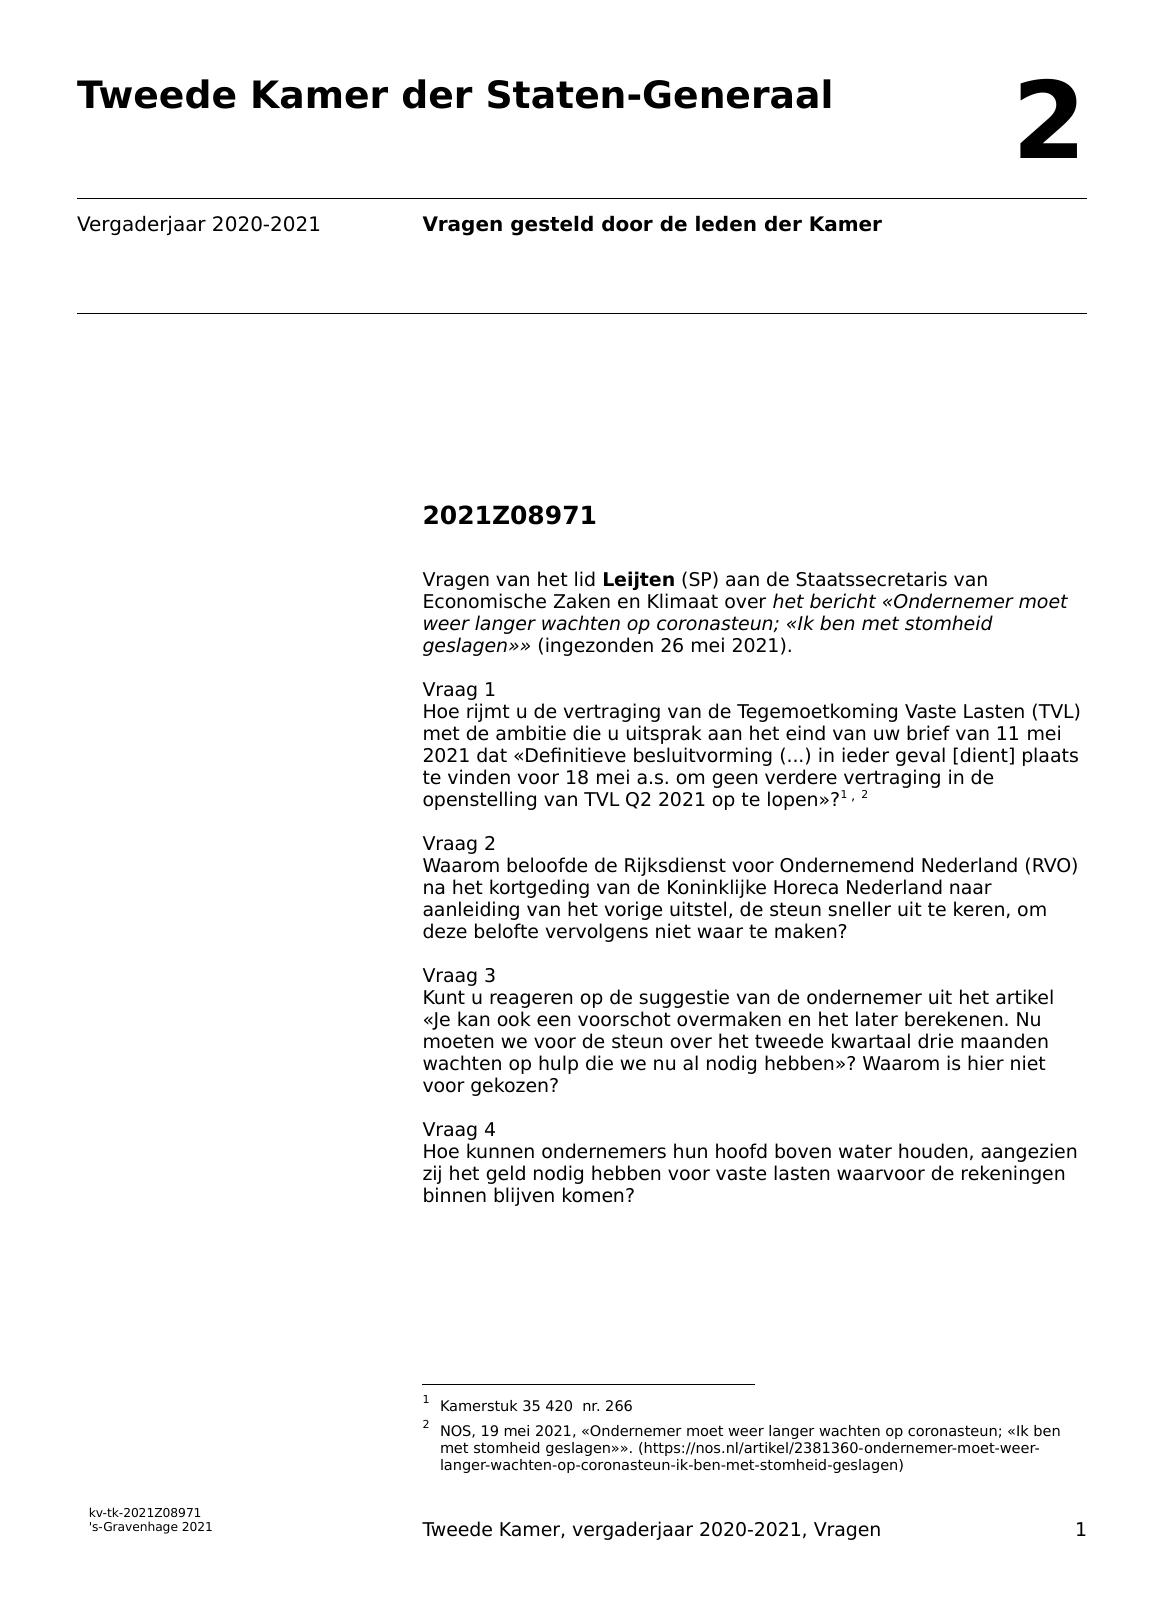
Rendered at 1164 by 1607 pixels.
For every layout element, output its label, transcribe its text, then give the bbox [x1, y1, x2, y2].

text Vraag 1 [422, 679, 1087, 701]
text Hoe kunnen ondernemers hun hoofd boven water houden, aangezien zij het geld nodig hebben voor vaste lasten waarvoor de rekeningen binnen blijven komen? [422, 1141, 1087, 1207]
text Kunt u reageren op de suggestie van de ondernemer uit het artikel «Je kan ook een voorschot overmaken en het later berekenen. Nu moeten we voor de steun over het tweede kwartaal drie maanden wachten op hulp die we nu al nodig hebben»? Waarom is hier niet voor gekozen? [422, 987, 1087, 1097]
text Vraag 4 [422, 1119, 1087, 1141]
text Vragen van het lid Leijten (SP) aan de Staatssecretaris van Economische Zaken en Klimaat over het bericht «Ondernemer moet weer langer wachten op coronasteun; «Ik ben met stomheid geslagen»» (ingezonden 26 mei 2021). [422, 569, 1087, 657]
text NOS, 19 mei 2021, «Ondernemer moet weer langer wachten op coronasteun; «Ik ben met stomheid geslagen»». (https://nos.nl/artikel/2381360-ondernemer-moet-weer-langer-wachten-op-coronasteun-ik-ben-met-stomheid-geslagen) [422, 1418, 1087, 1474]
table_header 2 [886, 59, 1087, 198]
text Waarom beloofde de Rijksdienst voor Ondernemend Nederland (RVO) na het kortgeding van de Koninklijke Horeca Nederland naar aanleiding van het vorige uitstel, de steun sneller uit te keren, om deze belofte vervolgens niet waar te maken? [422, 855, 1087, 943]
table_header Tweede Kamer der Staten-Generaal [77, 59, 886, 198]
table_cell Vergaderjaar 2020-2021 [77, 199, 422, 313]
text 's-Gravenhage 2021 [88, 1520, 323, 1534]
text Vraag 3 [422, 965, 1087, 987]
text Hoe rijmt u de vertraging van de Tegemoetkoming Vaste Lasten (TVL) met de ambitie die u uitsprak aan het eind van uw brief van 11 mei 2021 dat «Definitieve besluitvorming (...) in ieder geval [dient] plaats te vinden voor 18 mei a.s. om geen verdere vertraging in de openstelling van TVL Q2 2021 op te lopen»?, [422, 701, 1087, 811]
text 2021Z08971 [422, 501, 1087, 531]
table_cell Vragen gesteld door de leden der Kamer [422, 199, 1087, 313]
text Kamerstuk 35 420 nr. 266 [422, 1393, 1087, 1416]
text kv-tk-2021Z08971 [88, 1506, 323, 1520]
text Vraag 2 [422, 833, 1087, 855]
